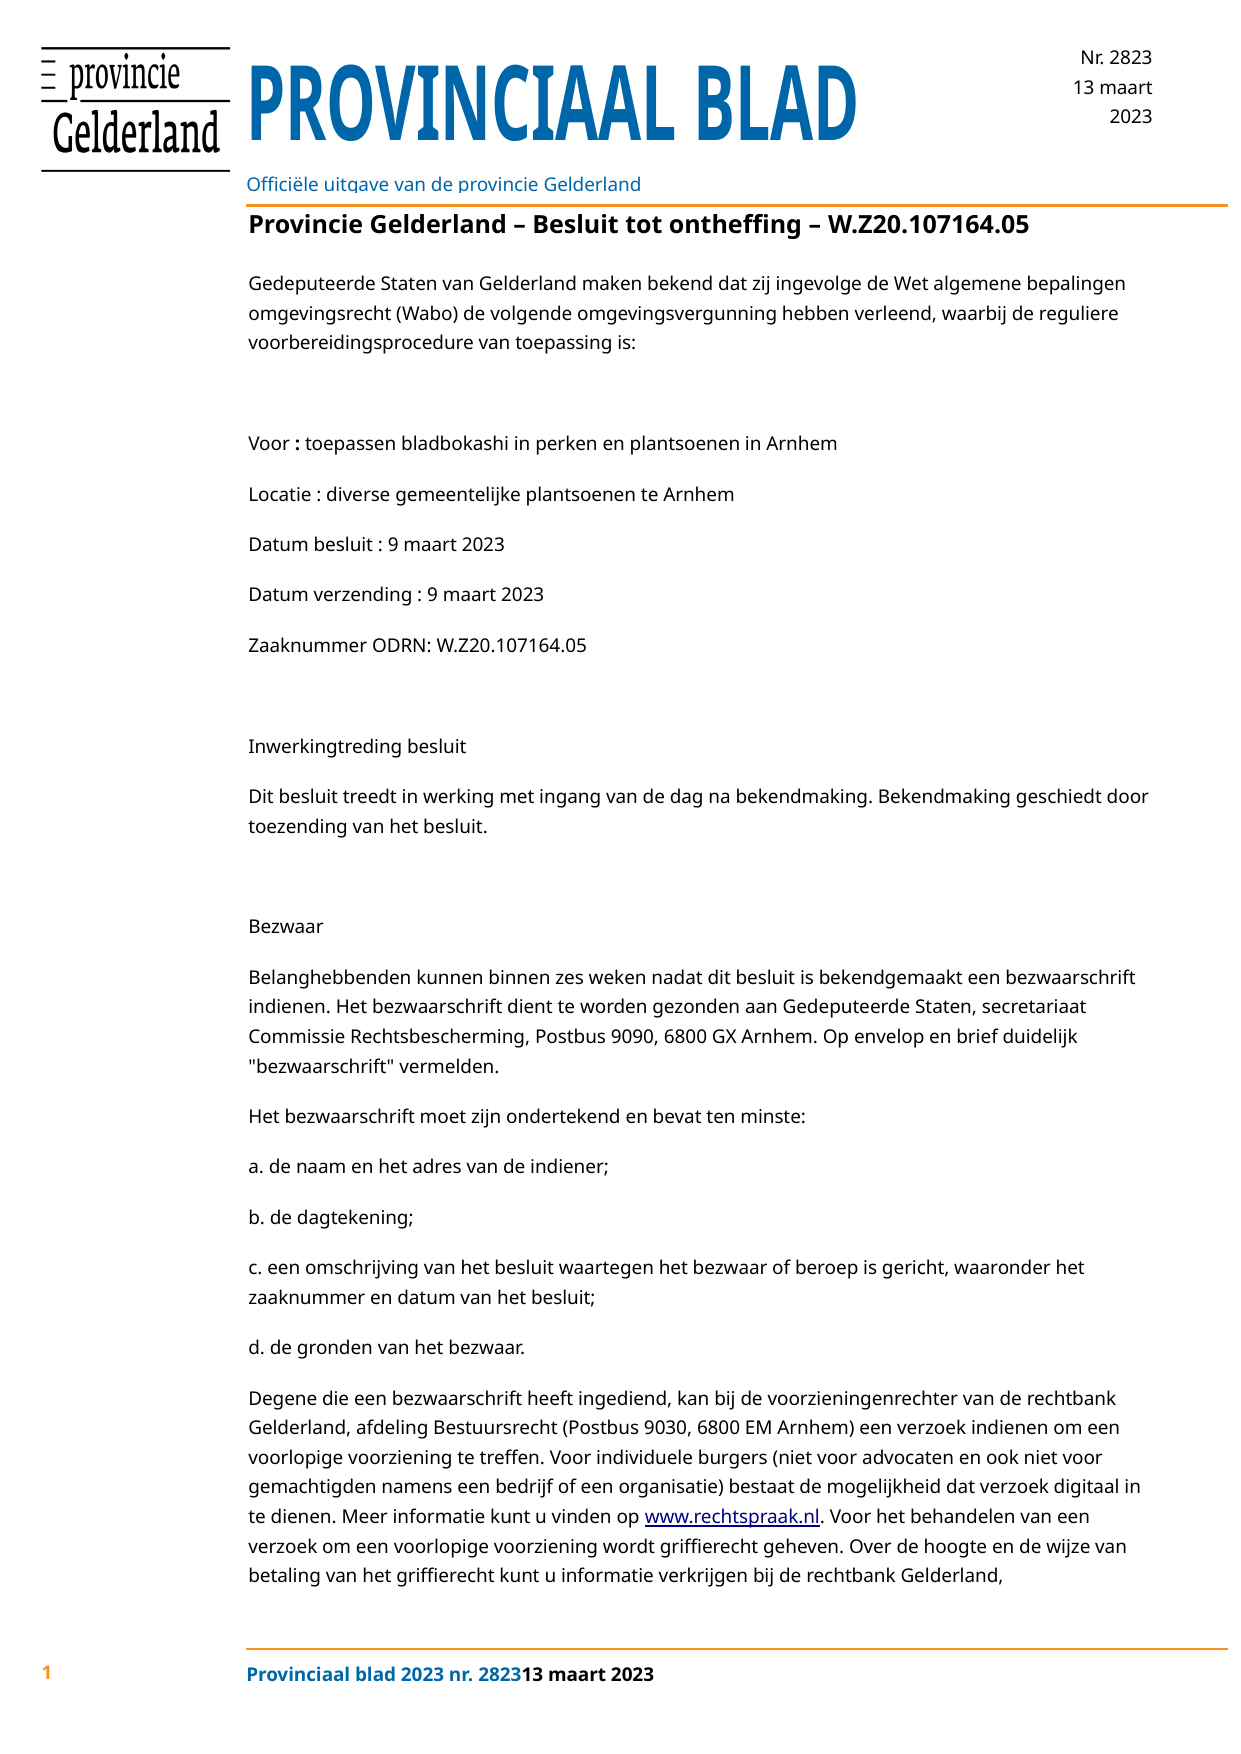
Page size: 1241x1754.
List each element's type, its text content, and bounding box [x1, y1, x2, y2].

text Datum besluit : 9 maart 2023 [248, 531, 1152, 557]
text Datum verzending : 9 maart 2023 [248, 582, 1152, 607]
text a. de naam en het adres van de indiener; [248, 1154, 1152, 1179]
text Het bezwaarschrift moet zijn ondertekend en bevat ten minste: [248, 1103, 1152, 1129]
text Gedeputeerde Staten van Gelderland maken bekend dat zij ingevolge de Wet algemene bepalingen omgevingsrecht (Wabo) de volgende omgevingsvergunning hebben verleend, waarbij de reguliere voorbereidingsprocedure van toepassing is: [248, 270, 1152, 355]
text Locatie : diverse gemeentelijke plantsoenen te Arnhem [248, 481, 1152, 506]
text Provincie Gelderland – Besluit tot ontheffing – W.Z20.107164.05 [248, 207, 1152, 241]
text c. een omschrijving van het besluit waartegen het bezwaar of beroep is gericht, waaronder het zaaknummer en datum van het besluit; [248, 1254, 1152, 1310]
text Zaaknummer ODRN: W.Z20.107164.05 [248, 632, 1152, 658]
text Degene die een bezwaarschrift heeft ingediend, kan bij de voorzieningenrechter van de rechtbank Gelderland, afdeling Bestuursrecht (Postbus 9030, 6800 EM Arnhem) een verzoek indienen om een voorlopige voorziening te treffen. Voor individuele burgers (niet voor advocaten en ook niet voor gemachtigden namens een bedrijf of een organisatie) bestaat de mogelijkheid dat verzoek digitaal in te dienen. Meer informatie kunt u vinden op www.rechtspraak.nl. Voor het behandelen van een verzoek om een voorlopige voorziening wordt griffierecht geheven. Over de hoogte en de wijze van betaling van het griffierecht kunt u informatie verkrijgen bij de rechtbank Gelderland, [248, 1385, 1152, 1588]
text Inwerkingtreding besluit [248, 733, 1152, 758]
text b. de dagtekening; [248, 1204, 1152, 1230]
text Belanghebbenden kunnen binnen zes weken nadat dit besluit is bekendgemaakt een bezwaarschrift indienen. Het bezwaarschrift dient te worden gezonden aan Gedeputeerde Staten, secretariaat Commissie Rechtsbescherming, Postbus 9090, 6800 GX Arnhem. Op envelop en brief duidelijk "bezwaarschrift" vermelden. [248, 964, 1152, 1078]
text Bezwaar [248, 914, 1152, 939]
picture [41, 47, 231, 172]
text d. de gronden van het bezwaar. [248, 1334, 1152, 1360]
text Dit besluit treedt in werking met ingang van de dag na bekendmaking. Bekendmaking geschiedt door toezending van het besluit. [248, 783, 1152, 838]
text Voor : toepassen bladbokashi in perken en plantsoenen in Arnhem [248, 430, 1152, 456]
